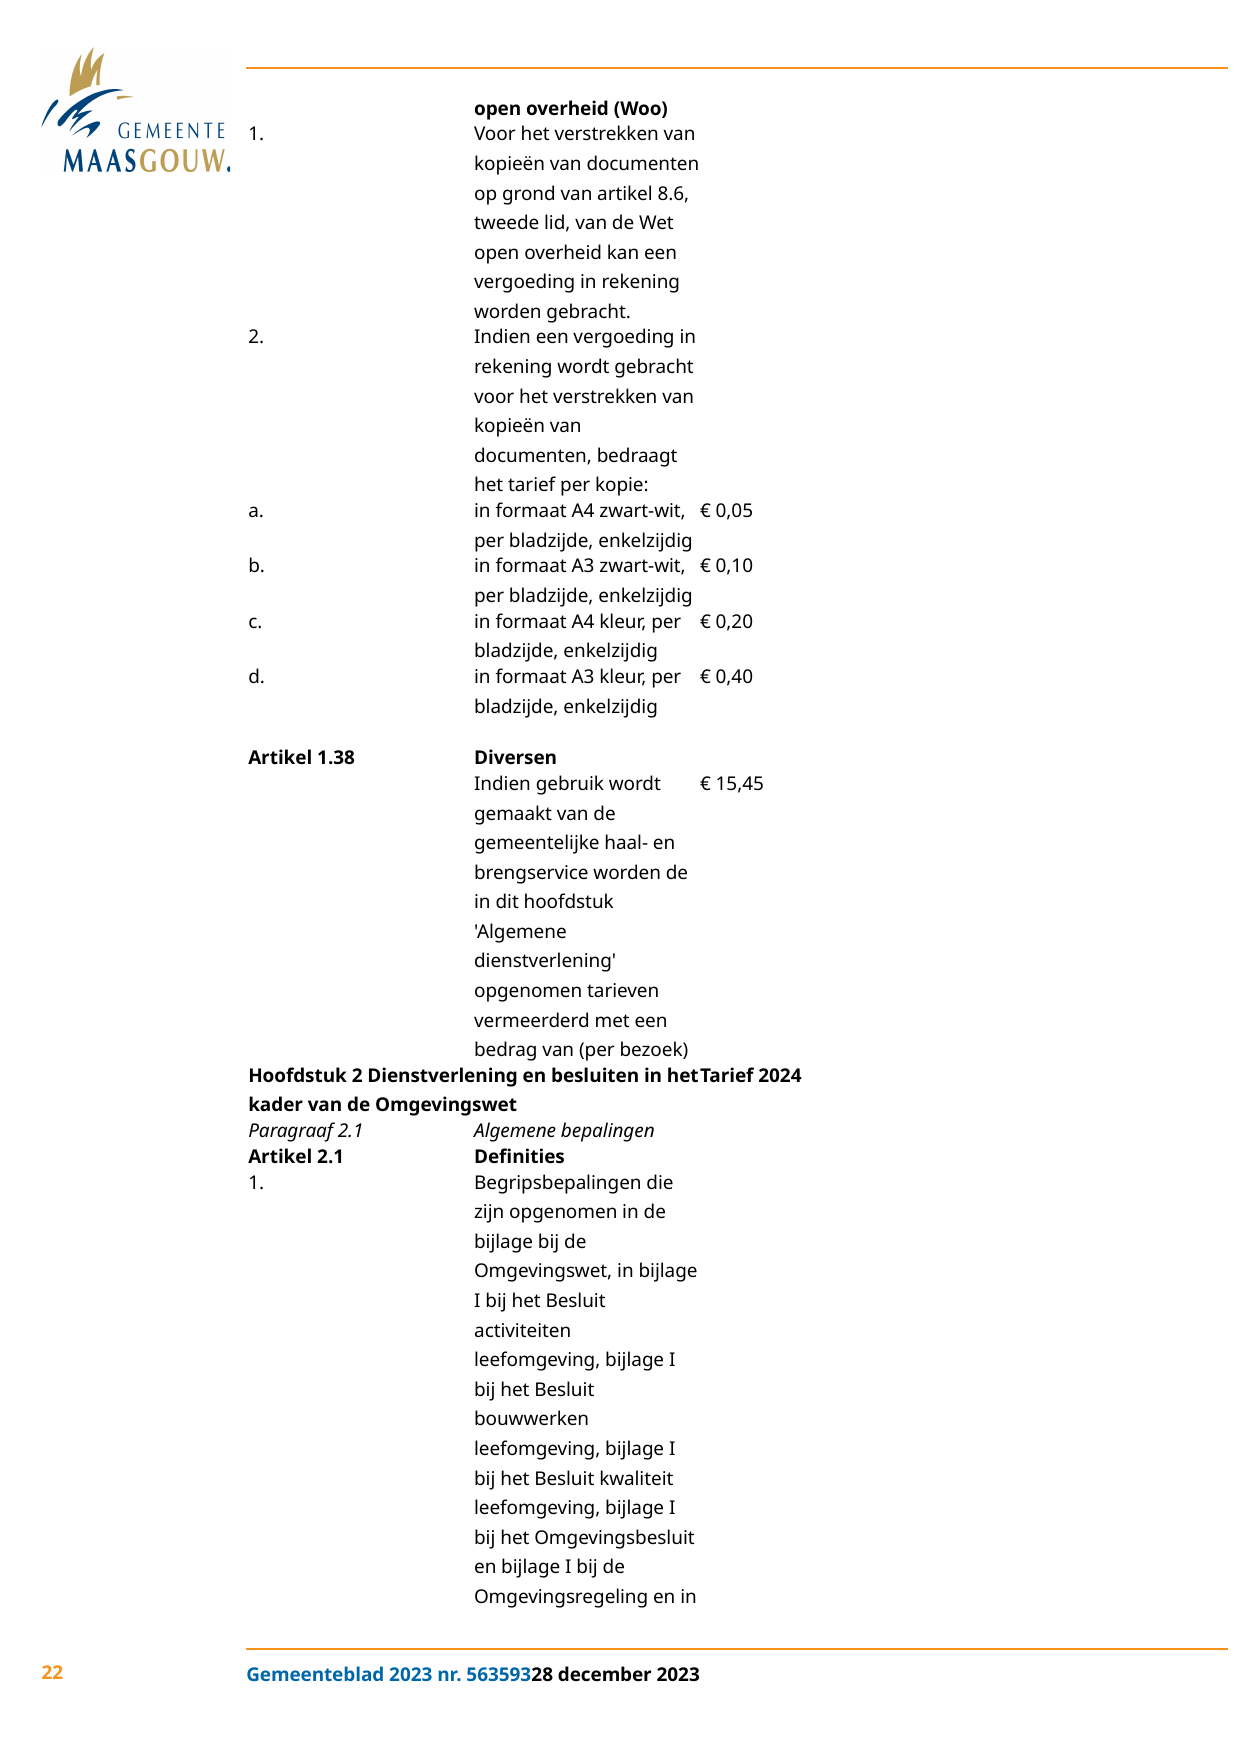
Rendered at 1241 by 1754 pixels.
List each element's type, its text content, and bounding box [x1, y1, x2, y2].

table_cell Paragraaf 2.1 [248, 1118, 474, 1143]
table_cell Algemene bepalingen [474, 1118, 700, 1143]
table_cell € 15,45 [700, 770, 926, 1062]
table_cell [248, 95, 474, 121]
table_cell [700, 744, 926, 770]
table_cell Hoofdstuk 2 Dienstverlening en besluiten in het kader van de Omgevingswet [248, 1062, 700, 1117]
table_cell in formaat A4 kleur, per bladzijde, enkelzijdig [474, 608, 700, 663]
table_cell a. [248, 498, 474, 553]
table_cell Tarief 2024 [700, 1062, 926, 1117]
table_cell Voor het verstrekken van kopieën van documenten op grond van artikel 8.6, tweede lid, van de Wet open overheid kan een vergoeding in rekening worden gebracht. [474, 121, 700, 324]
table_cell open overheid (Woo) [474, 95, 700, 121]
table_cell Artikel 1.38 [248, 744, 474, 770]
table_cell 2. [248, 324, 474, 497]
table_cell Diversen [474, 744, 700, 770]
table_cell € 0,10 [700, 553, 926, 608]
table_cell [700, 1118, 926, 1143]
table_cell € 0,05 [700, 498, 926, 553]
table_cell [700, 1143, 926, 1169]
table_cell in formaat A3 kleur, per bladzijde, enkelzijdig [474, 663, 700, 719]
table_cell [700, 121, 926, 324]
table_cell Artikel 2.1 [248, 1143, 474, 1169]
table_cell d. [248, 663, 474, 719]
table_cell € 0,20 [700, 608, 926, 663]
table_cell Indien gebruik wordt gemaakt van de gemeentelijke haal- en brengservice worden de in dit hoofdstuk 'Algemene dienstverlening' opgenomen tarieven vermeerderd met een bedrag van (per bezoek) [474, 770, 700, 1062]
table_cell 1. [248, 121, 474, 324]
table_cell in formaat A4 zwart-wit, per bladzijde, enkelzijdig [474, 498, 700, 553]
table_cell [474, 719, 700, 744]
picture [41, 47, 231, 172]
table_cell Indien een vergoeding in rekening wordt gebracht voor het verstrekken van kopieën van documenten, bedraagt het tarief per kopie: [474, 324, 700, 497]
table_cell [700, 324, 926, 497]
table_cell [700, 719, 926, 744]
table_cell Definities [474, 1143, 700, 1169]
table_cell c. [248, 608, 474, 663]
table_cell [700, 1169, 926, 1609]
table_cell [248, 770, 474, 1062]
table_cell in formaat A3 zwart-wit, per bladzijde, enkelzijdig [474, 553, 700, 608]
table_cell Begripsbepalingen die zijn opgenomen in de bijlage bij de Omgevingswet, in bijlage I bij het Besluit activiteiten leefomgeving, bijlage I bij het Besluit bouwwerken leefomgeving, bijlage I bij het Besluit kwaliteit leefomgeving, bijlage I bij het Omgevingsbesluit en bijlage I bij de Omgevingsregeling en in [474, 1169, 700, 1609]
table_cell [248, 719, 474, 744]
table_cell 1. [248, 1169, 474, 1609]
table_cell b. [248, 553, 474, 608]
table_cell [700, 95, 926, 121]
table_cell € 0,40 [700, 663, 926, 719]
